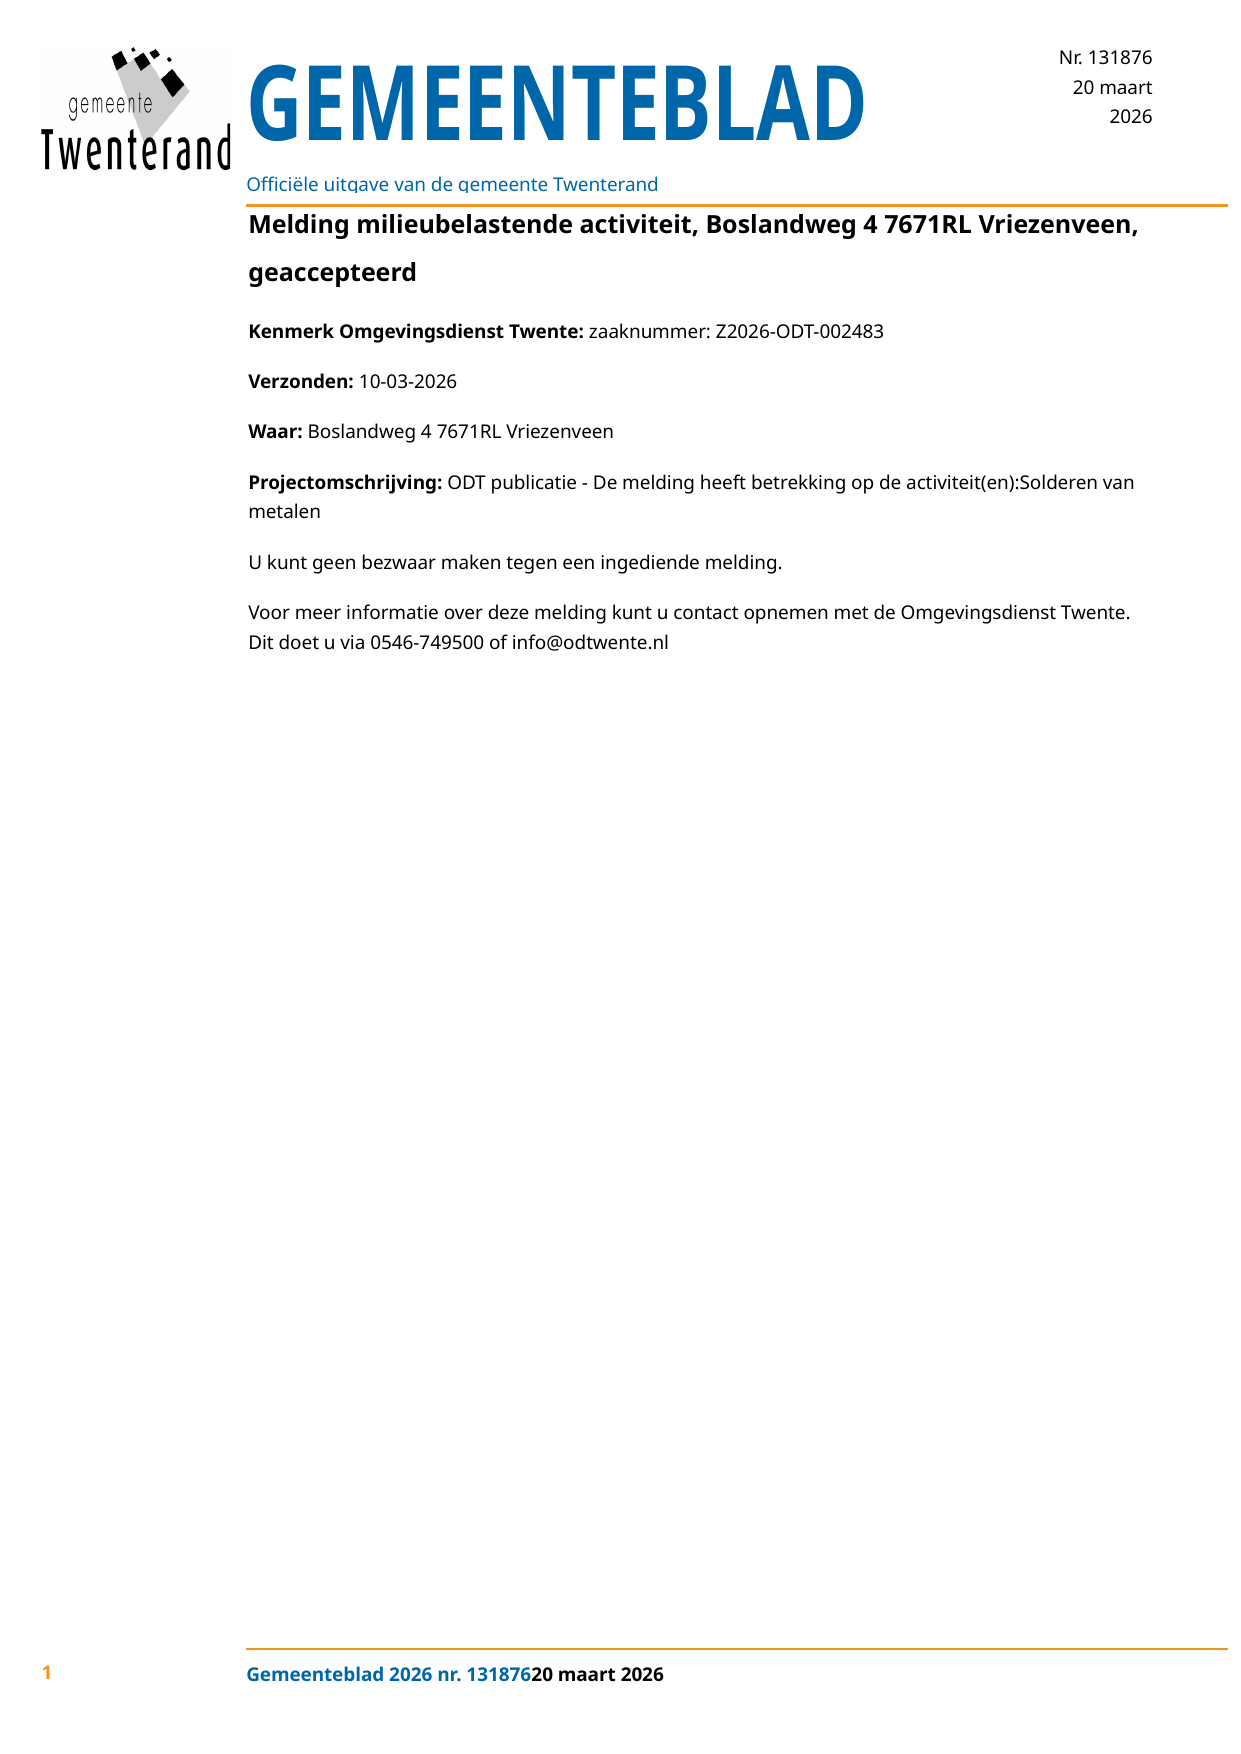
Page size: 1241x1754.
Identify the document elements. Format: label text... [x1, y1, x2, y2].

text Kenmerk Omgevingsdienst Twente: zaaknummer: Z2026-ODT-002483 [248, 318, 1152, 344]
text Voor meer informatie over deze melding kunt u contact opnemen met de Omgevingsdienst Twente. Dit doet u via 0546-749500 of info@odtwente.nl [248, 599, 1152, 655]
text U kunt geen bezwaar maken tegen een ingediende melding. [248, 549, 1152, 575]
text Melding milieubelastende activiteit, Boslandweg 4 7671RL Vriezenveen, geaccepteerd [248, 207, 1152, 288]
text Verzonden: 10-03-2026 [248, 368, 1152, 394]
text Projectomschrijving: ODT publicatie - De melding heeft betrekking op de activiteit(en):Solderen van metalen [248, 469, 1152, 524]
picture [41, 47, 231, 172]
text Waar: Boslandweg 4 7671RL Vriezenveen [248, 419, 1152, 444]
